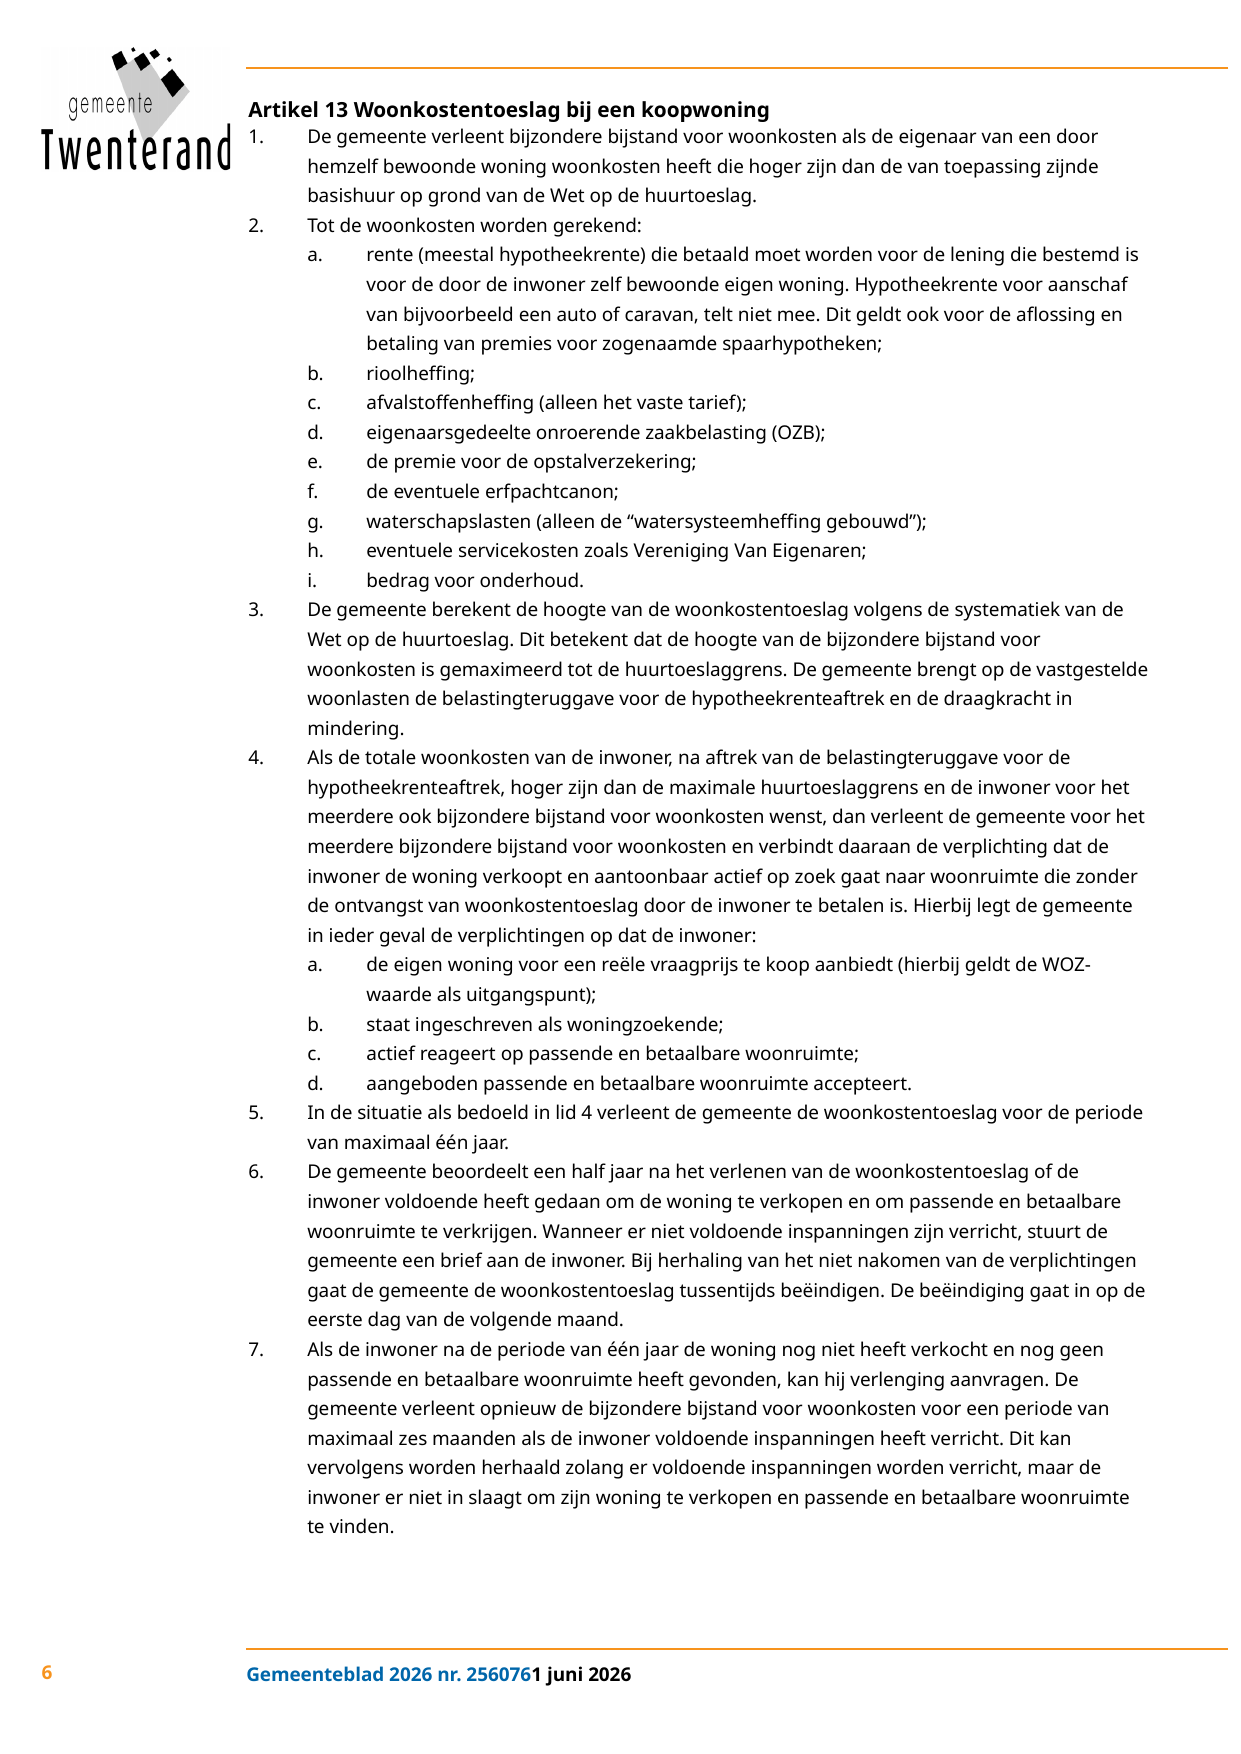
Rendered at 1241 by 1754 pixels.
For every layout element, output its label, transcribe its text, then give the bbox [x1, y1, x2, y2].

list In de situatie als bedoeld in lid 4 verleent de gemeente de woonkostentoeslag voor de periode van maximaal één jaar. [248, 1099, 1152, 1155]
list de eventuele erfpachtcanon; [307, 478, 1152, 504]
list Tot de woonkosten worden gerekend: [248, 212, 1152, 238]
picture [41, 47, 231, 172]
list De gemeente verleent bijzondere bijstand voor woonkosten als de eigenaar van een door hemzelf bewoonde woning woonkosten heeft die hoger zijn dan de van toepassing zijnde basishuur op grond van de Wet op de huurtoeslag. [248, 123, 1152, 208]
text Artikel 13 Woonkostentoeslag bij een koopwoning [248, 95, 1152, 123]
list De gemeente berekent de hoogte van de woonkostentoeslag volgens de systematiek van de Wet op de huurtoeslag. Dit betekent dat de hoogte van de bijzondere bijstand voor woonkosten is gemaximeerd tot de huurtoeslaggrens. De gemeente brengt op de vastgestelde woonlasten de belastingteruggave voor de hypotheekrenteaftrek en de draagkracht in mindering. [248, 597, 1152, 741]
list bedrag voor onderhoud. [307, 567, 1152, 593]
list Als de totale woonkosten van de inwoner, na aftrek van de belastingteruggave voor de hypotheekrenteaftrek, hoger zijn dan de maximale huurtoeslaggrens en de inwoner voor het meerdere ook bijzondere bijstand voor woonkosten wenst, dan verleent de gemeente voor het meerdere bijzondere bijstand voor woonkosten en verbindt daaraan de verplichting dat de inwoner de woning verkoopt en aantoonbaar actief op zoek gaat naar woonruimte die zonder de ontvangst van woonkostentoeslag door de inwoner te betalen is. Hierbij legt de gemeente in ieder geval de verplichtingen op dat de inwoner: [248, 744, 1152, 948]
list aangeboden passende en betaalbare woonruimte accepteert. [307, 1070, 1152, 1096]
list eigenaarsgedeelte onroerende zaakbelasting (OZB); [307, 419, 1152, 445]
list Als de inwoner na de periode van één jaar de woning nog niet heeft verkocht en nog geen passende en betaalbare woonruimte heeft gevonden, kan hij verlenging aanvragen. De gemeente verleent opnieuw de bijzondere bijstand voor woonkosten voor een periode van maximaal zes maanden als de inwoner voldoende inspanningen heeft verricht. Dit kan vervolgens worden herhaald zolang er voldoende inspanningen worden verricht, maar de inwoner er niet in slaagt om zijn woning te verkopen en passende en betaalbare woonruimte te vinden. [248, 1336, 1152, 1539]
list eventuele servicekosten zoals Vereniging Van Eigenaren; [307, 537, 1152, 563]
list staat ingeschreven als woningzoekende; [307, 1011, 1152, 1036]
list de premie voor de opstalverzekering; [307, 449, 1152, 474]
list rioolheffing; [307, 360, 1152, 386]
list De gemeente beoordeelt een half jaar na het verlenen van de woonkostentoeslag of de inwoner voldoende heeft gedaan om de woning te verkopen en om passende en betaalbare woonruimte te verkrijgen. Wanneer er niet voldoende inspanningen zijn verricht, stuurt de gemeente een brief aan de inwoner. Bij herhaling van het niet nakomen van de verplichtingen gaat de gemeente de woonkostentoeslag tussentijds beëindigen. De beëindiging gaat in op de eerste dag van de volgende maand. [248, 1159, 1152, 1332]
list afvalstoffenheffing (alleen het vaste tarief); [307, 389, 1152, 415]
list actief reageert op passende en betaalbare woonruimte; [307, 1040, 1152, 1066]
list rente (meestal hypotheekrente) die betaald moet worden voor de lening die bestemd is voor de door de inwoner zelf bewoonde eigen woning. Hypotheekrente voor aanschaf van bijvoorbeeld een auto of caravan, telt niet mee. Dit geldt ook voor de aflossing en betaling van premies voor zogenaamde spaarhypotheken; [307, 242, 1152, 356]
list waterschapslasten (alleen de “watersysteemheffing gebouwd”); [307, 508, 1152, 533]
list de eigen woning voor een reële vraagprijs te koop aanbiedt (hierbij geldt de WOZ-waarde als uitgangspunt); [307, 952, 1152, 1007]
